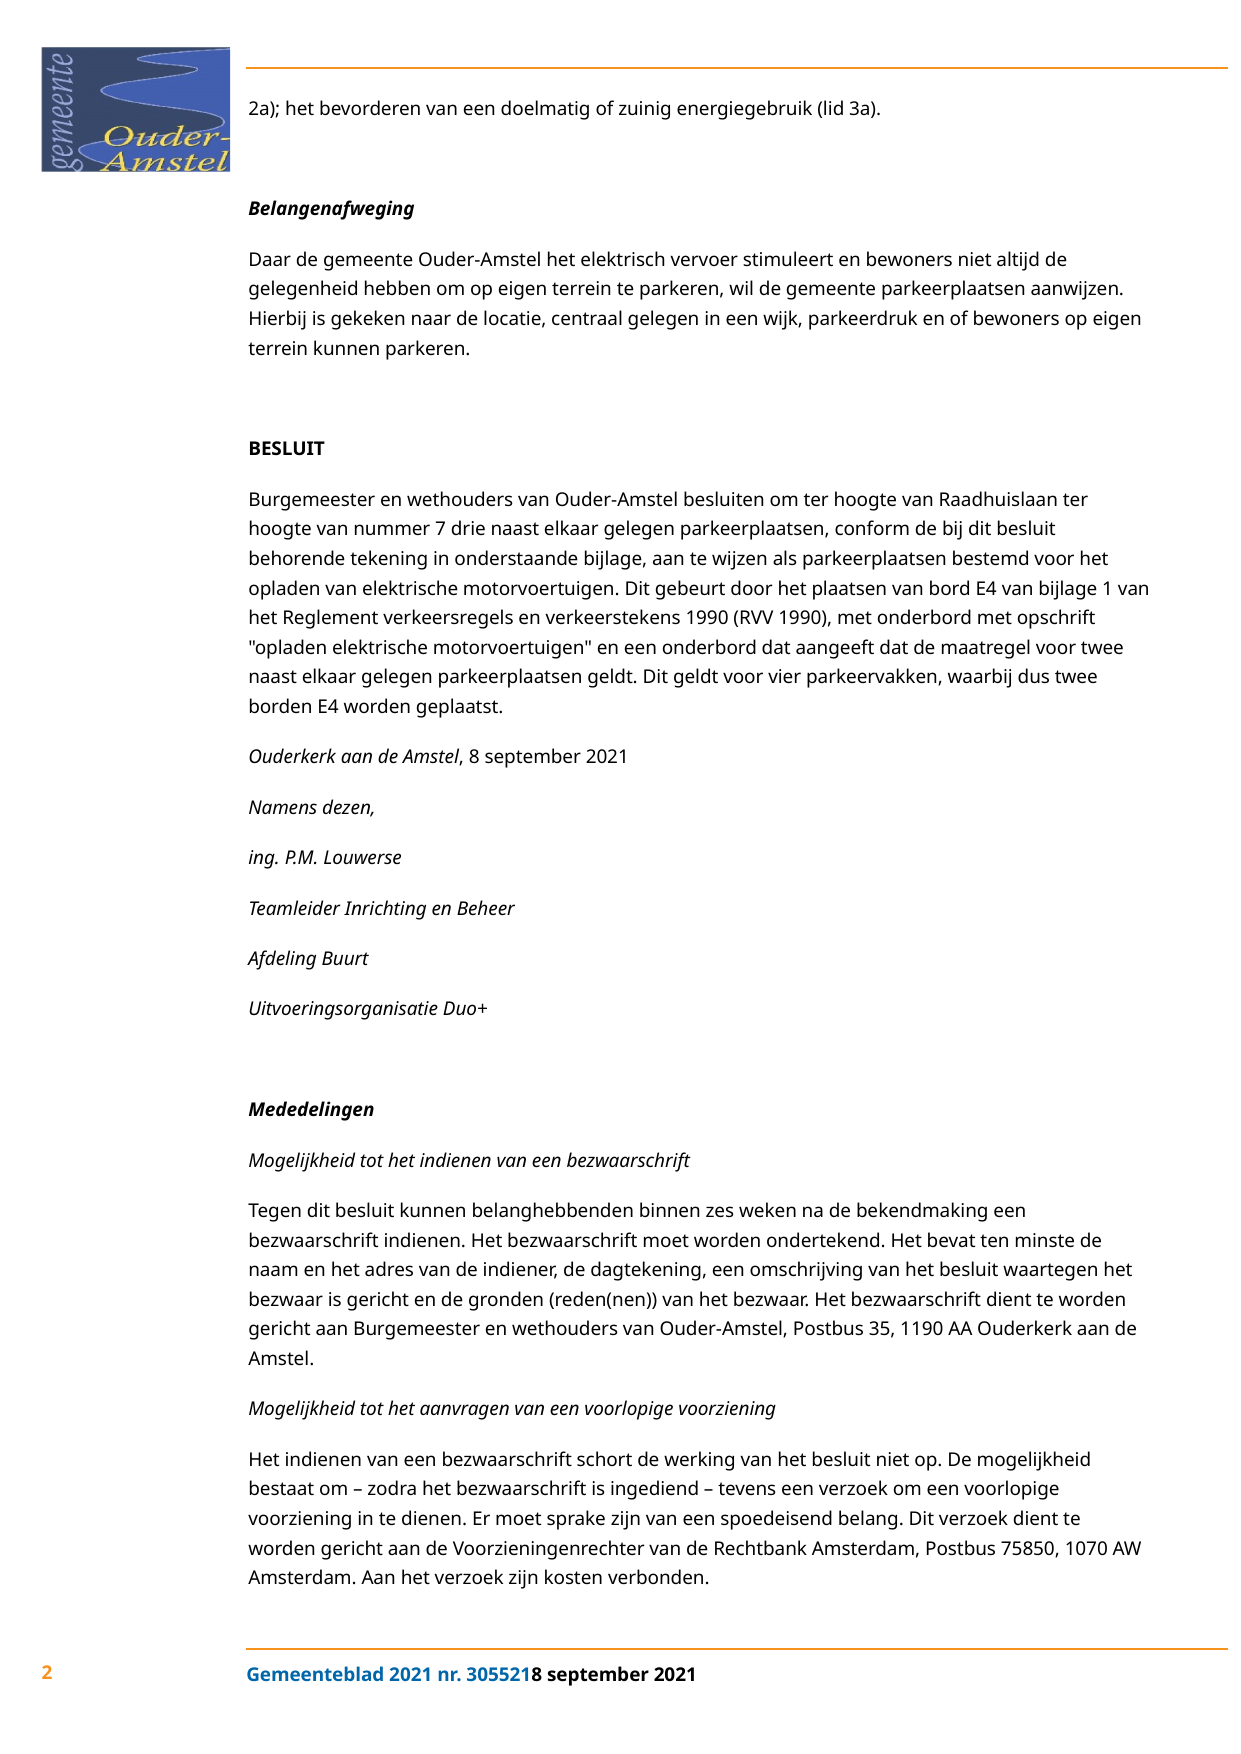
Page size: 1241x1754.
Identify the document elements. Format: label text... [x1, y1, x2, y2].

picture [41, 47, 231, 172]
text Ouderkerk aan de Amstel, 8 september 2021 [248, 743, 1152, 769]
text Daar de gemeente Ouder-Amstel het elektrisch vervoer stimuleert en bewoners niet altijd de gelegenheid hebben om op eigen terrein te parkeren, wil de gemeente parkeerplaatsen aanwijzen. Hierbij is gekeken naar de locatie, centraal gelegen in een wijk, parkeerdruk en of bewoners op eigen terrein kunnen parkeren. [248, 246, 1152, 361]
text Mededelingen [248, 1096, 1152, 1122]
text Belangenafweging [248, 196, 1152, 221]
text 2a); het bevorderen van een doelmatig of zuinig energiegebruik (lid 3a). [248, 95, 1152, 121]
text Tegen dit besluit kunnen belanghebbenden binnen zes weken na de bekendmaking een bezwaarschrift indienen. Het bezwaarschrift moet worden ondertekend. Het bevat ten minste de naam en het adres van de indiener, de dagtekening, een omschrijving van het besluit waartegen het bezwaar is gericht en de gronden (reden(nen)) van het bezwaar. Het bezwaarschrift dient te worden gericht aan Burgemeester en wethouders van Ouder-Amstel, Postbus 35, 1190 AA Ouderkerk aan de Amstel. [248, 1197, 1152, 1371]
text Namens dezen, [248, 794, 1152, 820]
text BESLUIT [248, 436, 1152, 461]
text Afdeling Buurt [248, 945, 1152, 971]
text Burgemeester en wethouders van Ouder-Amstel besluiten om ter hoogte van Raadhuislaan ter hoogte van nummer 7 drie naast elkaar gelegen parkeerplaatsen, conform de bij dit besluit behorende tekening in onderstaande bijlage, aan te wijzen als parkeerplaatsen bestemd voor het opladen van elektrische motorvoertuigen. Dit gebeurt door het plaatsen van bord E4 van bijlage 1 van het Reglement verkeersregels en verkeerstekens 1990 (RVV 1990), met onderbord met opschrift "opladen elektrische motorvoertuigen" en een onderbord dat aangeeft dat de maatregel voor twee naast elkaar gelegen parkeerplaatsen geldt. Dit geldt voor vier parkeervakken, waarbij dus twee borden E4 worden geplaatst. [248, 486, 1152, 719]
text Uitvoeringsorganisatie Duo+ [248, 996, 1152, 1021]
text Mogelijkheid tot het aanvragen van een voorlopige voorziening [248, 1396, 1152, 1421]
text ing. P.M. Louwerse [248, 844, 1152, 870]
text Het indienen van een bezwaarschrift schort de werking van het besluit niet op. De mogelijkheid bestaat om – zodra het bezwaarschrift is ingediend – tevens een verzoek om een voorlopige voorziening in te dienen. Er moet sprake zijn van een spoedeisend belang. Dit verzoek dient te worden gericht aan de Voorzieningenrechter van de Rechtbank Amsterdam, Postbus 75850, 1070 AW Amsterdam. Aan het verzoek zijn kosten verbonden. [248, 1446, 1152, 1590]
text Mogelijkheid tot het indienen van een bezwaarschrift [248, 1147, 1152, 1173]
text Teamleider Inrichting en Beheer [248, 895, 1152, 921]
